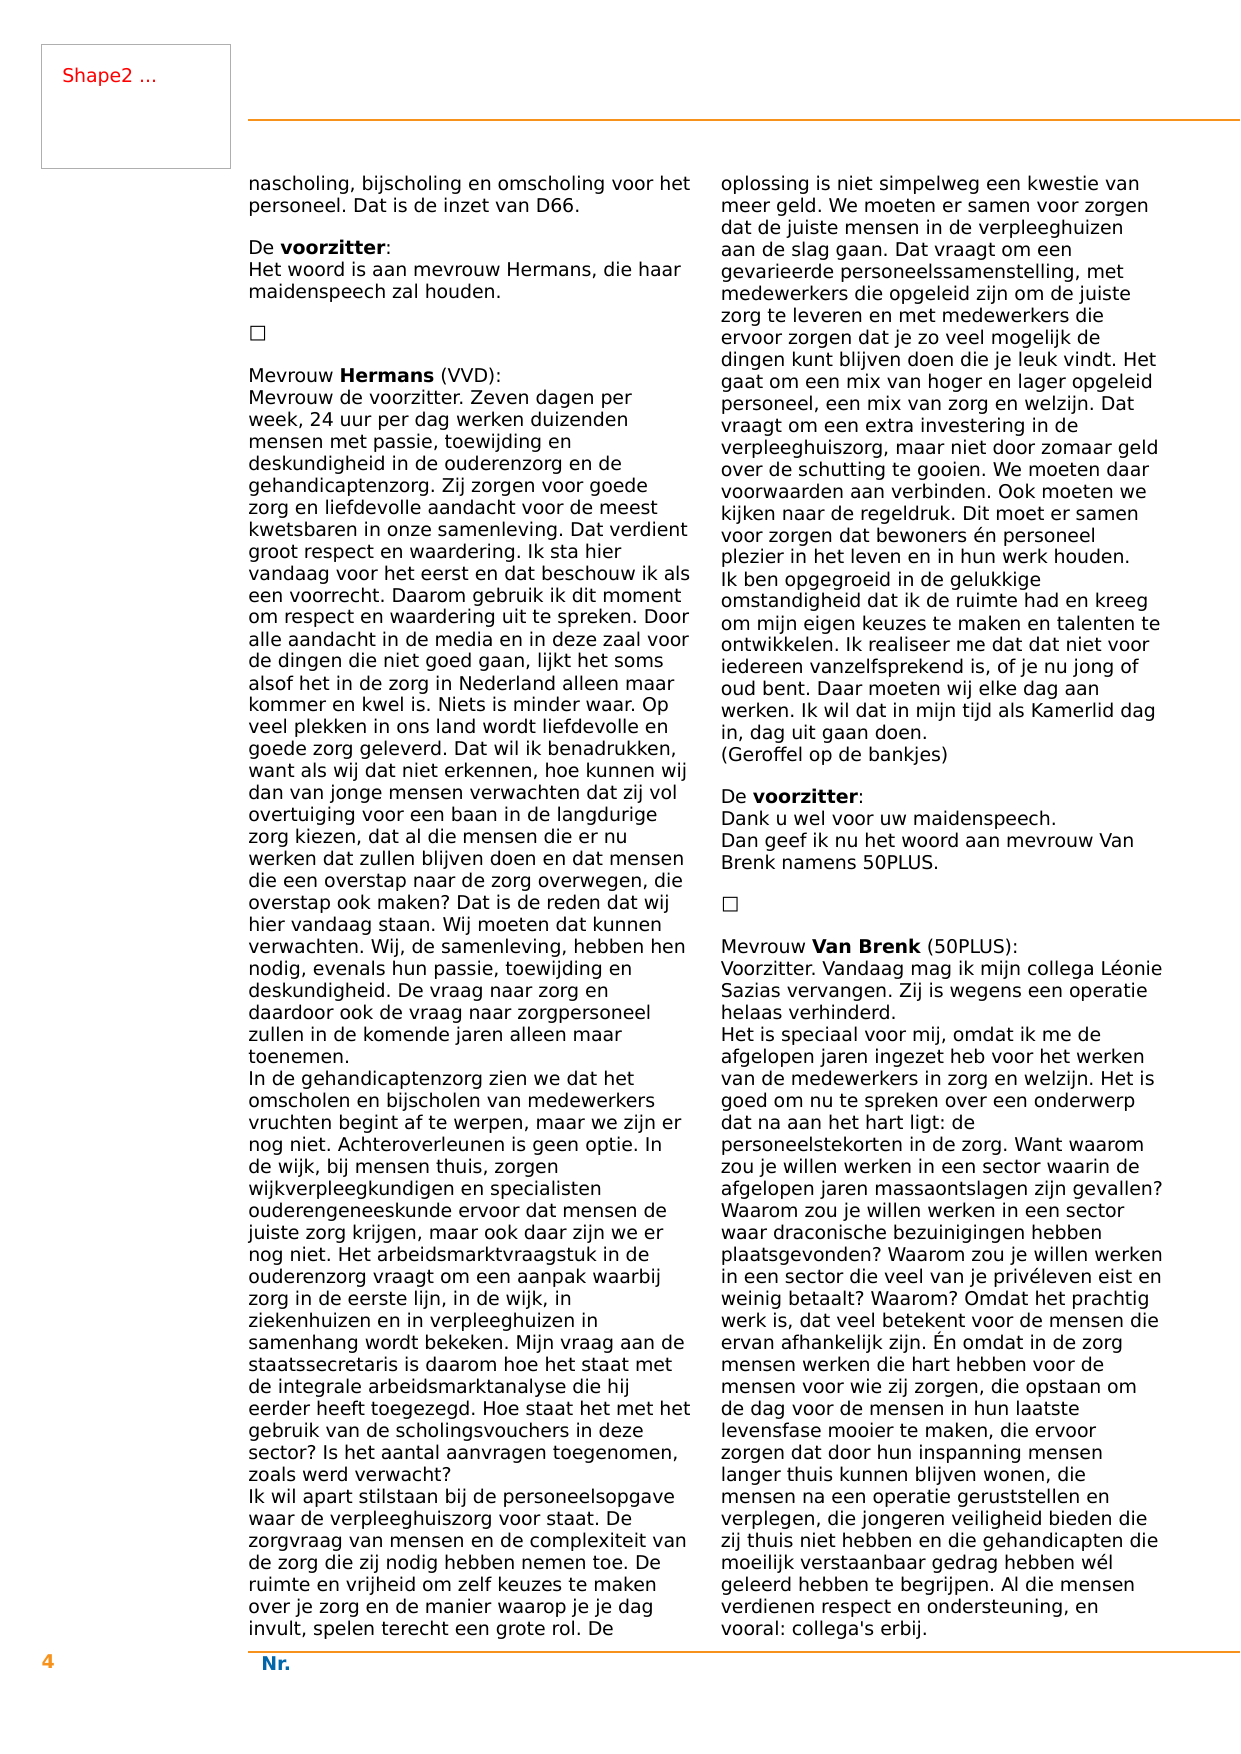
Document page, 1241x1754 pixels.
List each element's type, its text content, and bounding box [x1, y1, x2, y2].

text De voorzitter: [721, 786, 1163, 808]
text Ik wil apart stilstaan bij de personeelsopgave waar de verpleeghuiszorg voor staat. De zorgvraag van mensen en de complexiteit van de zorg die zij nodig hebben nemen toe. De ruimte en vrijheid om zelf keuzes te maken over je zorg en de manier waarop je je dag invult, spelen terecht een grote rol. De [248, 1486, 691, 1639]
text Het is speciaal voor mij, omdat ik me de afgelopen jaren ingezet heb voor het werken van de medewerkers in zorg en welzijn. Het is goed om nu te spreken over een onderwerp dat na aan het hart ligt: de personeelstekorten in de zorg. Want waarom zou je willen werken in een sector waarin de afgelopen jaren massaontslagen zijn gevallen? Waarom zou je willen werken in een sector waar draconische bezuinigingen hebben plaatsgevonden? Waarom zou je willen werken in een sector die veel van je privéleven eist en weinig betaalt? Waarom? Omdat het prachtig werk is, dat veel betekent voor de mensen die ervan afhankelijk zijn. Én omdat in de zorg mensen werken die hart hebben voor de mensen voor wie zij zorgen, die opstaan om de dag voor de mensen in hun laatste levensfase mooier te maken, die ervoor zorgen dat door hun inspanning mensen langer thuis kunnen blijven wonen, die mensen na een operatie geruststellen en verplegen, die jongeren veiligheid bieden die zij thuis niet hebben en die gehandicapten die moeilijk verstaanbaar gedrag hebben wél geleerd hebben te begrijpen. Al die mensen verdienen respect en ondersteuning, en vooral: collega's erbij. [721, 1024, 1163, 1639]
text Dank u wel voor uw maidenspeech. [721, 808, 1163, 830]
text ⬜ [721, 894, 1163, 916]
text nascholing, bijscholing en omscholing voor het personeel. Dat is de inzet van D66. [248, 173, 691, 217]
text In de gehandicaptenzorg zien we dat het omscholen en bijscholen van medewerkers vruchten begint af te werpen, maar we zijn er nog niet. Achteroverleunen is geen optie. In de wijk, bij mensen thuis, zorgen wijkverpleegkundigen en specialisten ouderengeneeskunde ervoor dat mensen de juiste zorg krijgen, maar ook daar zijn we er nog niet. Het arbeidsmarktvraagstuk in de ouderenzorg vraagt om een aanpak waarbij zorg in de eerste lijn, in de wijk, in ziekenhuizen en in verpleeghuizen in samenhang wordt bekeken. Mijn vraag aan de staatssecretaris is daarom hoe het staat met de integrale arbeidsmarktanalyse die hij eerder heeft toegezegd. Hoe staat het met het gebruik van de scholingsvouchers in deze sector? Is het aantal aanvragen toegenomen, zoals werd verwacht? [248, 1068, 691, 1486]
text Voorzitter. Vandaag mag ik mijn collega Léonie Sazias vervangen. Zij is wegens een operatie helaas verhinderd. [721, 958, 1163, 1024]
text (Geroffel op de bankjes) [721, 744, 1163, 766]
text Mevrouw Hermans (VVD): [248, 365, 691, 387]
text Mevrouw Van Brenk (50PLUS): [721, 936, 1163, 958]
text Mevrouw de voorzitter. Zeven dagen per week, 24 uur per dag werken duizenden mensen met passie, toewijding en deskundigheid in de ouderenzorg en de gehandicaptenzorg. Zij zorgen voor goede zorg en liefdevolle aandacht voor de meest kwetsbaren in onze samenleving. Dat verdient groot respect en waardering. Ik sta hier vandaag voor het eerst en dat beschouw ik als een voorrecht. Daarom gebruik ik dit moment om respect en waardering uit te spreken. Door alle aandacht in de media en in deze zaal voor de dingen die niet goed gaan, lijkt het soms alsof het in de zorg in Nederland alleen maar kommer en kwel is. Niets is minder waar. Op veel plekken in ons land wordt liefdevolle en goede zorg geleverd. Dat wil ik benadrukken, want als wij dat niet erkennen, hoe kunnen wij dan van jonge mensen verwachten dat zij vol overtuiging voor een baan in de langdurige zorg kiezen, dat al die mensen die er nu werken dat zullen blijven doen en dat mensen die een overstap naar de zorg overwegen, die overstap ook maken? Dat is de reden dat wij hier vandaag staan. Wij moeten dat kunnen verwachten. Wij, de samenleving, hebben hen nodig, evenals hun passie, toewijding en deskundigheid. De vraag naar zorg en daardoor ook de vraag naar zorgpersoneel zullen in de komende jaren alleen maar toenemen. [248, 387, 691, 1068]
text ⬜ [248, 323, 691, 345]
text De voorzitter: [248, 237, 691, 259]
text oplossing is niet simpelweg een kwestie van meer geld. We moeten er samen voor zorgen dat de juiste mensen in de verpleeghuizen aan de slag gaan. Dat vraagt om een gevarieerde personeelssamenstelling, met medewerkers die opgeleid zijn om de juiste zorg te leveren en met medewerkers die ervoor zorgen dat je zo veel mogelijk de dingen kunt blijven doen die je leuk vindt. Het gaat om een mix van hoger en lager opgeleid personeel, een mix van zorg en welzijn. Dat vraagt om een extra investering in de verpleeghuiszorg, maar niet door zomaar geld over de schutting te gooien. We moeten daar voorwaarden aan verbinden. Ook moeten we kijken naar de regeldruk. Dit moet er samen voor zorgen dat bewoners én personeel plezier in het leven en in hun werk houden. [721, 173, 1163, 568]
text Het woord is aan mevrouw Hermans, die haar maidenspeech zal houden. [248, 259, 691, 303]
text Ik ben opgegroeid in de gelukkige omstandigheid dat ik de ruimte had en kreeg om mijn eigen keuzes te maken en talenten te ontwikkelen. Ik realiseer me dat dat niet voor iedereen vanzelfsprekend is, of je nu jong of oud bent. Daar moeten wij elke dag aan werken. Ik wil dat in mijn tijd als Kamerlid dag in, dag uit gaan doen. [721, 568, 1163, 744]
text Dan geef ik nu het woord aan mevrouw Van Brenk namens 50PLUS. [721, 830, 1163, 874]
